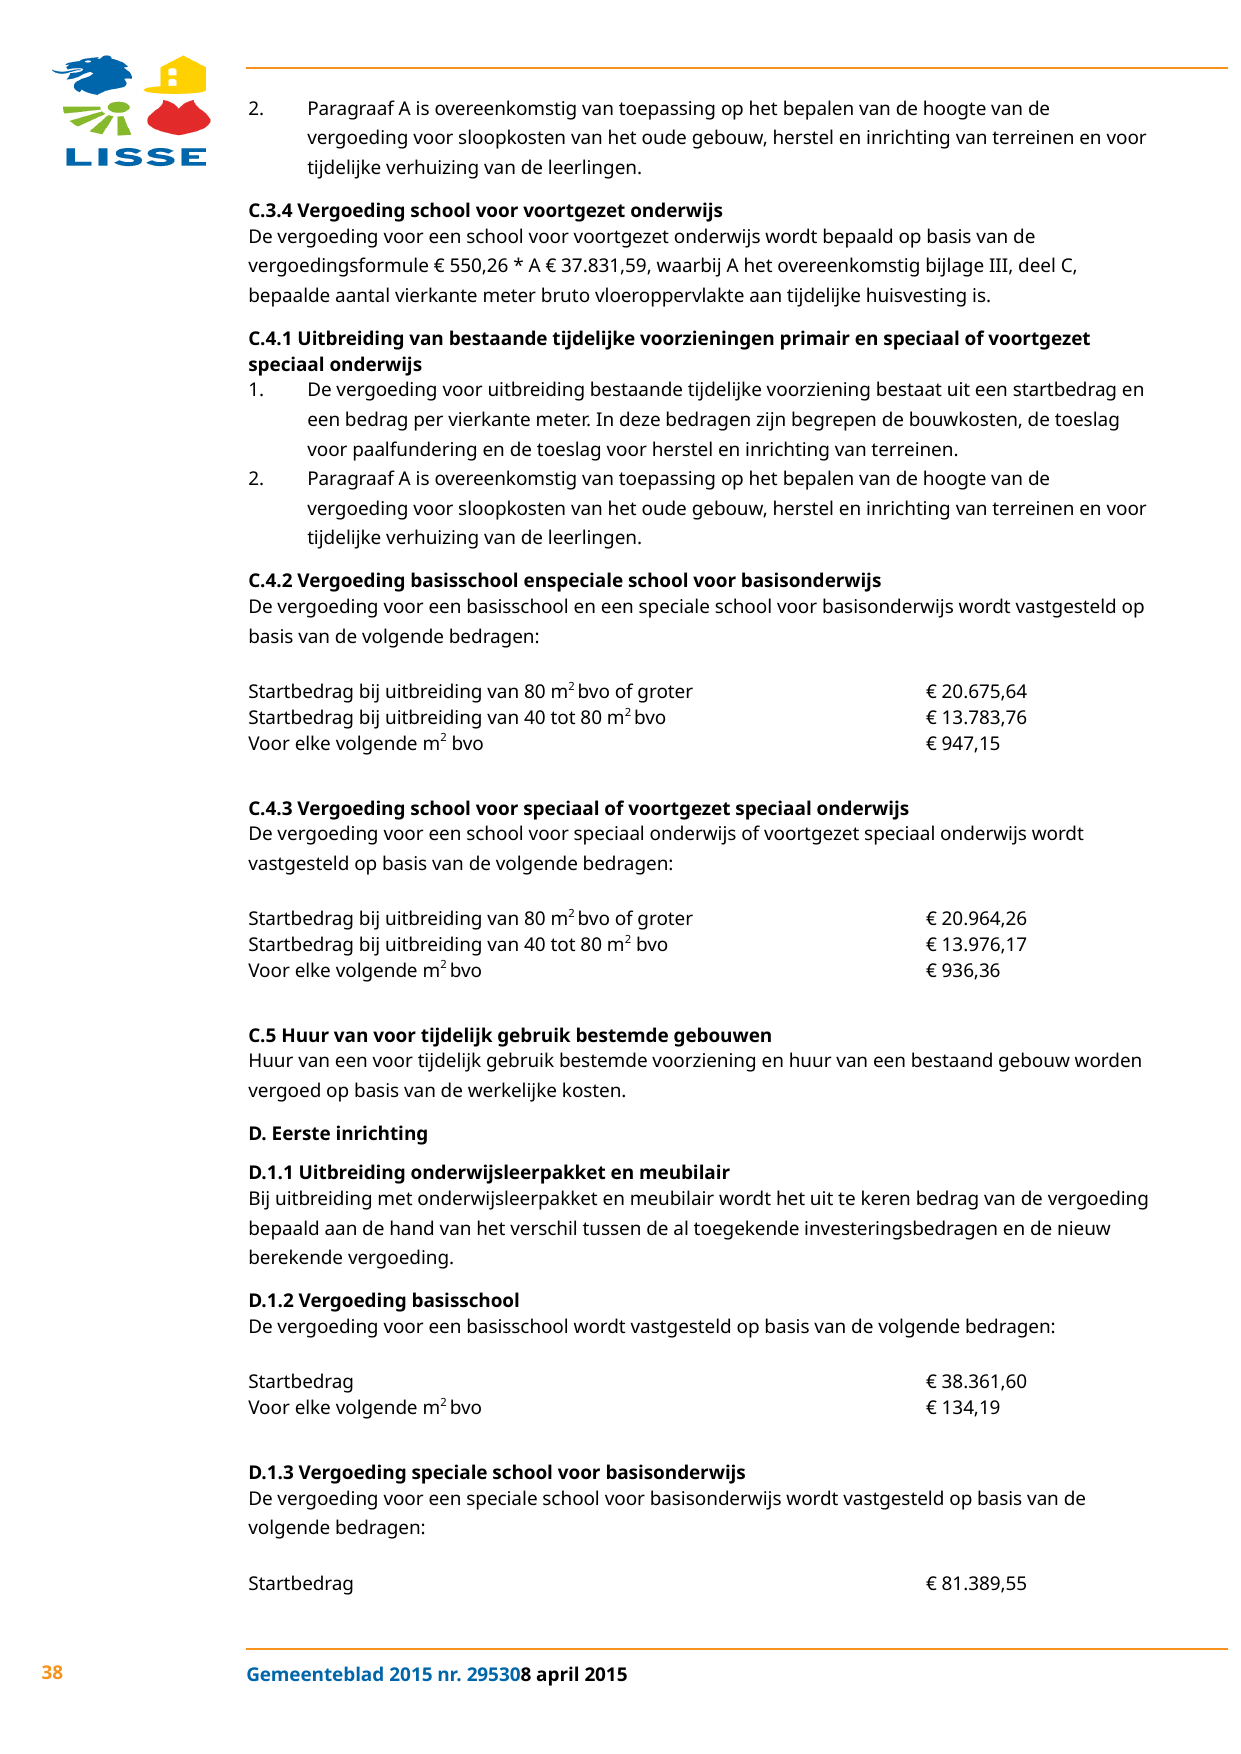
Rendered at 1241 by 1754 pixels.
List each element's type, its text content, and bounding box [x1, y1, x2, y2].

text De vergoeding voor een basisschool wordt vastgesteld op basis van de volgende bedragen: [248, 1313, 1152, 1339]
table_header Startbedrag [248, 1369, 926, 1394]
text C.4.3 Vergoeding school voor speciaal of voortgezet speciaal onderwijs [248, 795, 1152, 820]
text C.5 Huur van voor tijdelijk gebruik bestemde gebouwen [248, 1022, 1152, 1047]
text D.1.2 Vergoeding basisschool [248, 1287, 1152, 1313]
picture [41, 47, 231, 172]
table_header € 20.675,64 [926, 678, 1152, 704]
table_header Startbedrag bij uitbreiding van 80 m2 bvo of groter [248, 905, 926, 931]
table_header Startbedrag [248, 1570, 926, 1596]
text D. Eerste inrichting [248, 1120, 1152, 1146]
text C.3.4 Vergoeding school voor voortgezet onderwijs [248, 197, 1152, 223]
text D.1.1 Uitbreiding onderwijsleerpakket en meubilair [248, 1159, 1152, 1185]
table_cell € 947,15 [926, 730, 1152, 755]
table_cell € 13.976,17 [926, 931, 1152, 957]
text D.1.3 Vergoeding speciale school voor basisonderwijs [248, 1459, 1152, 1485]
table_header € 20.964,26 [926, 905, 1152, 931]
table_cell € 13.783,76 [926, 704, 1152, 730]
table_cell Voor elke volgende m2 bvo [248, 1394, 926, 1420]
table_cell Startbedrag bij uitbreiding van 40 tot 80 m2 bvo [248, 704, 926, 730]
text De vergoeding voor een basisschool en een speciale school voor basisonderwijs wordt vastgesteld op basis van de volgende bedragen: [248, 593, 1152, 649]
text C.4.2 Vergoeding basisschool enspeciale school voor basisonderwijs [248, 568, 1152, 593]
table_cell Voor elke volgende m2 bvo [248, 730, 926, 755]
table_header Startbedrag bij uitbreiding van 80 m2 bvo of groter [248, 678, 926, 704]
list De vergoeding voor uitbreiding bestaande tijdelijke voorziening bestaat uit een startbedrag en een bedrag per vierkante meter. In deze bedragen zijn begrepen de bouwkosten, de toeslag voor paalfundering en de toeslag voor herstel en inrichting van terreinen. [248, 377, 1152, 461]
table_cell € 936,36 [926, 957, 1152, 982]
list Paragraaf A is overeenkomstig van toepassing op het bepalen van de hoogte van de vergoeding voor sloopkosten van het oude gebouw, herstel en inrichting van terreinen en voor tijdelijke verhuizing van de leerlingen. [248, 465, 1152, 550]
text Huur van een voor tijdelijk gebruik bestemde voorziening en huur van een bestaand gebouw worden vergoed op basis van de werkelijke kosten. [248, 1047, 1152, 1103]
table_header € 81.389,55 [926, 1570, 1152, 1596]
table_cell € 134,19 [926, 1394, 1152, 1420]
text De vergoeding voor een school voor speciaal onderwijs of voortgezet speciaal onderwijs wordt vastgesteld op basis van de volgende bedragen: [248, 820, 1152, 876]
table_header € 38.361,60 [926, 1369, 1152, 1394]
table_cell Startbedrag bij uitbreiding van 40 tot 80 m2 bvo [248, 931, 926, 957]
text Bij uitbreiding met onderwijsleerpakket en meubilair wordt het uit te keren bedrag van de vergoeding bepaald aan de hand van het verschil tussen de al toegekende investeringsbedragen en de nieuw berekende vergoeding. [248, 1185, 1152, 1270]
text C.4.1 Uitbreiding van bestaande tijdelijke voorzieningen primair en speciaal of voortgezet speciaal onderwijs [248, 325, 1152, 377]
list Paragraaf A is overeenkomstig van toepassing op het bepalen van de hoogte van de vergoeding voor sloopkosten van het oude gebouw, herstel en inrichting van terreinen en voor tijdelijke verhuizing van de leerlingen. [248, 95, 1152, 180]
table_cell Voor elke volgende m2 bvo [248, 957, 926, 982]
text De vergoeding voor een school voor voortgezet onderwijs wordt bepaald op basis van de vergoedingsformule € 550,26 * A € 37.831,59, waarbij A het overeenkomstig bijlage III, deel C, bepaalde aantal vierkante meter bruto vloeroppervlakte aan tijdelijke huisvesting is. [248, 223, 1152, 308]
text De vergoeding voor een speciale school voor basisonderwijs wordt vastgesteld op basis van de volgende bedragen: [248, 1485, 1152, 1540]
